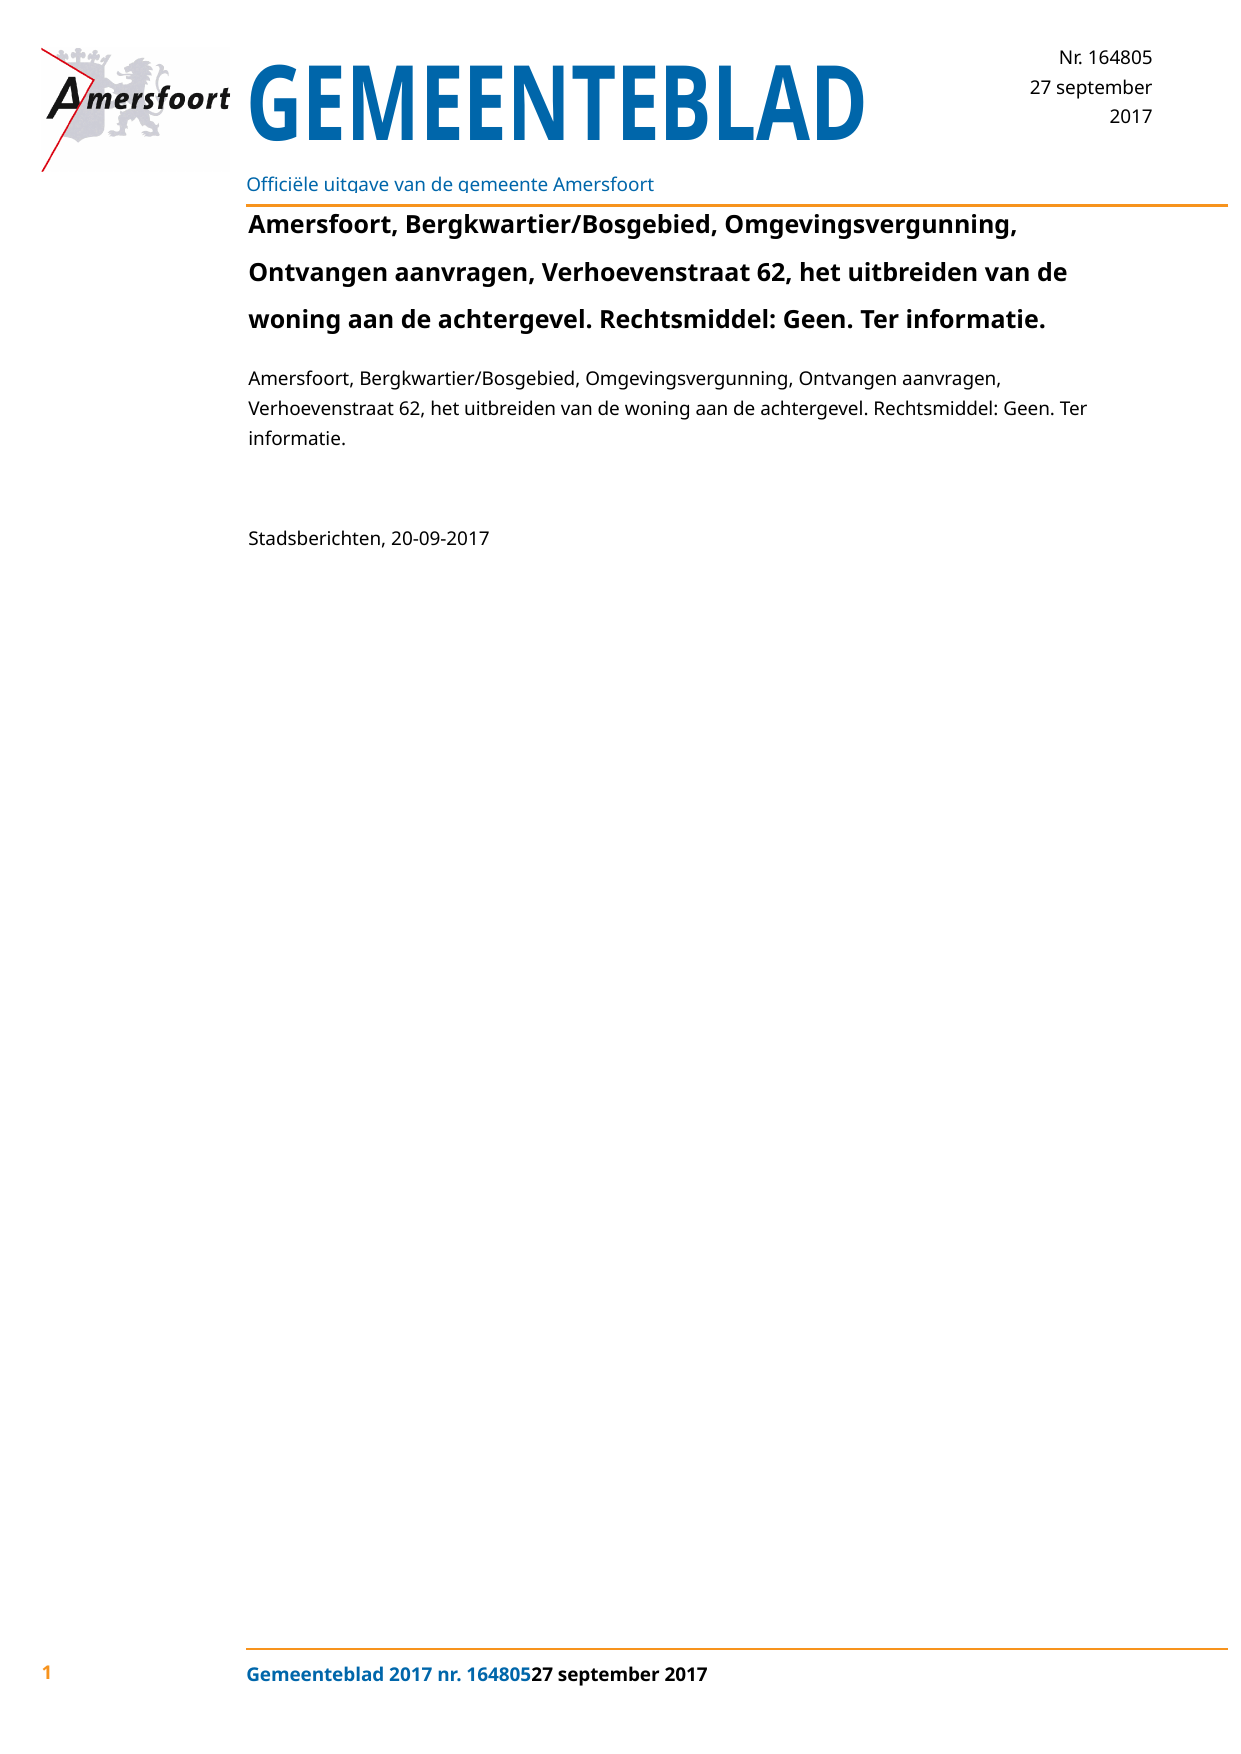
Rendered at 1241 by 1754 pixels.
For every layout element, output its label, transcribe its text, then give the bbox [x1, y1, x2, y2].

text Amersfoort, Bergkwartier/Bosgebied, Omgevingsvergunning, Ontvangen aanvragen, Verhoevenstraat 62, het uitbreiden van de woning aan de achtergevel. Rechtsmiddel: Geen. Ter informatie. [248, 366, 1152, 450]
text Stadsberichten, 20-09-2017 [248, 526, 1152, 551]
picture [41, 47, 231, 172]
text Amersfoort, Bergkwartier/Bosgebied, Omgevingsvergunning, Ontvangen aanvragen, Verhoevenstraat 62, het uitbreiden van de woning aan de achtergevel. Rechtsmiddel: Geen. Ter informatie. [248, 207, 1152, 336]
